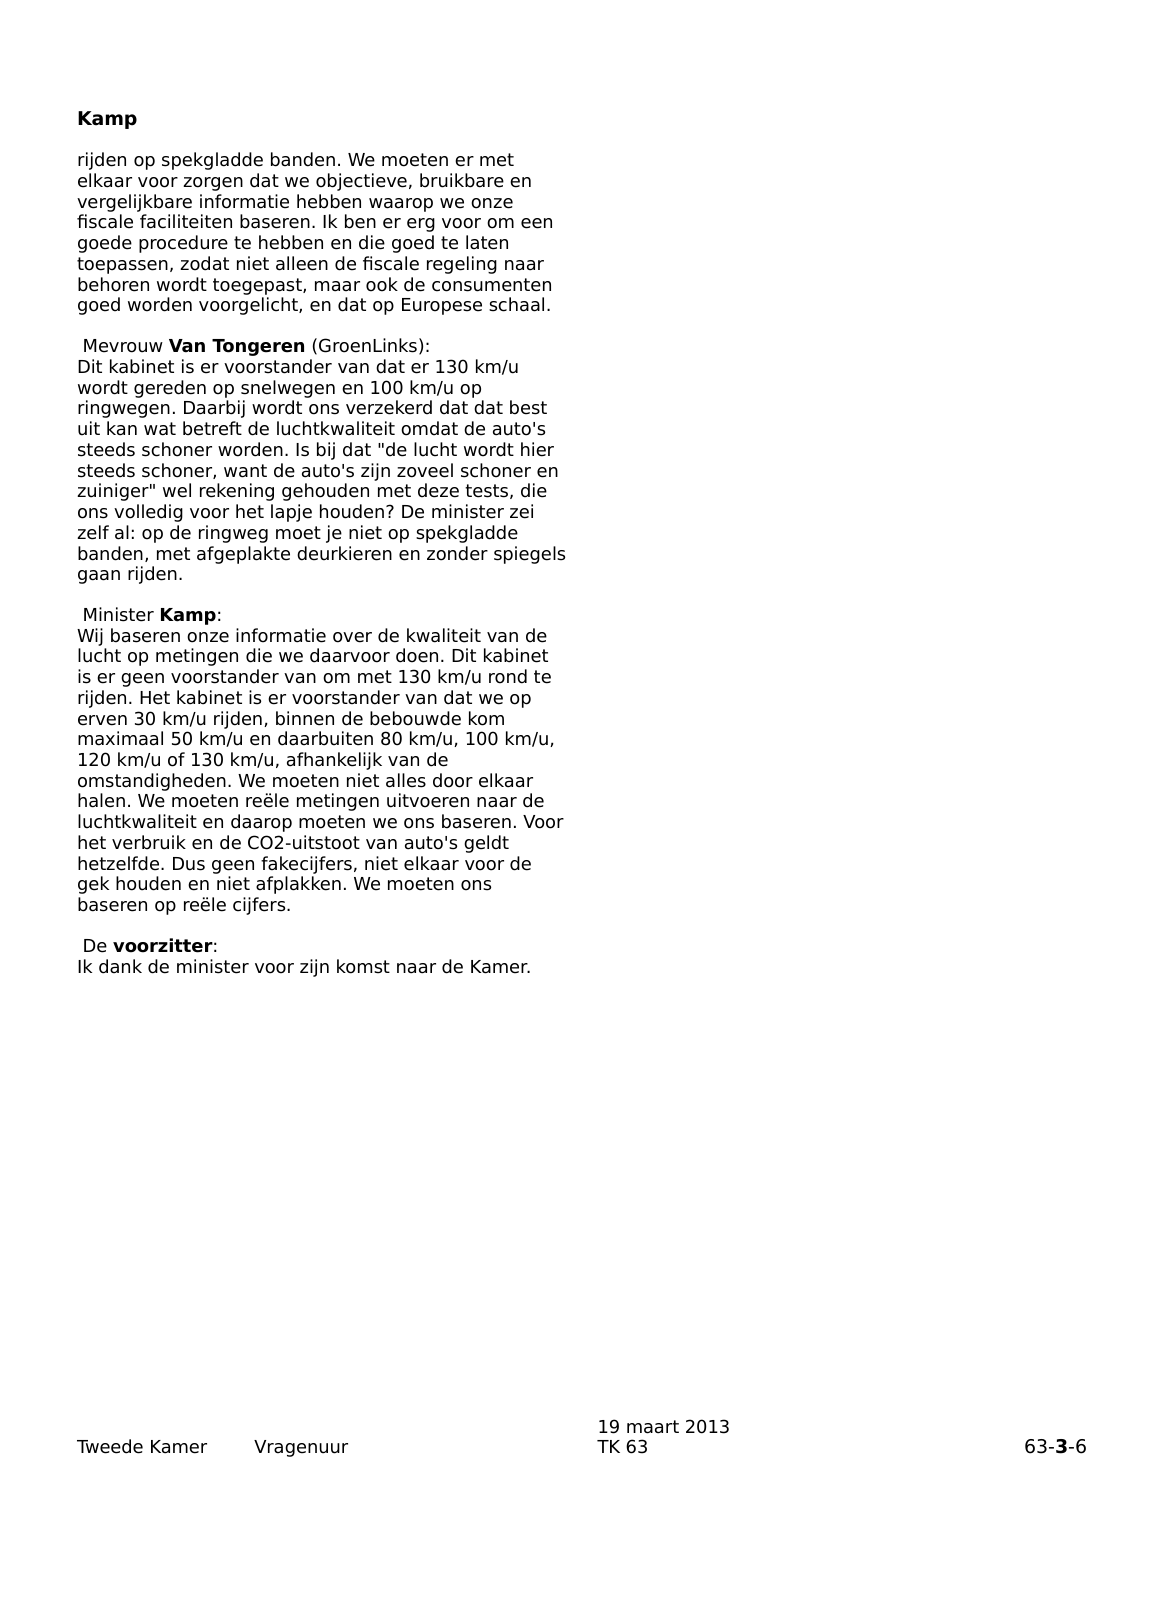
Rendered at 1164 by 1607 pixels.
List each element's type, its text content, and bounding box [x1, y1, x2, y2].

text De voorzitter: [77, 936, 567, 956]
text Mevrouw Van Tongeren (GroenLinks): [77, 336, 567, 357]
text rijden op spekgladde banden. We moeten er met elkaar voor zorgen dat we objectieve, bruikbare en vergelijkbare informatie hebben waarop we onze fiscale faciliteiten baseren. Ik ben er erg voor om een goede procedure te hebben en die goed te laten toepassen, zodat niet alleen de fiscale regeling naar behoren wordt toegepast, maar ook de consumenten goed worden voorgelicht, en dat op Europese schaal. [77, 150, 567, 316]
text Wij baseren onze informatie over de kwaliteit van de lucht op metingen die we daarvoor doen. Dit kabinet is er geen voorstander van om met 130 km/u rond te rijden. Het kabinet is er voorstander van dat we op erven 30 km/u rijden, binnen de bebouwde kom maximaal 50 km/u en daarbuiten 80 km/u, 100 km/u, 120 km/u of 130 km/u, afhankelijk van de omstandigheden. We moeten niet alles door elkaar halen. We moeten reële metingen uitvoeren naar de luchtkwaliteit en daarop moeten we ons baseren. Voor het verbruik en de CO2-uitstoot van auto's geldt hetzelfde. Dus geen fakecijfers, niet elkaar voor de gek houden en niet afplakken. We moeten ons baseren op reële cijfers. [77, 626, 567, 916]
text Ik dank de minister voor zijn komst naar de Kamer. [77, 956, 567, 977]
text Dit kabinet is er voorstander van dat er 130 km/u wordt gereden op snelwegen en 100 km/u op ringwegen. Daarbij wordt ons verzekerd dat dat best uit kan wat betreft de luchtkwaliteit omdat de auto's steeds schoner worden. Is bij dat "de lucht wordt hier steeds schoner, want de auto's zijn zoveel schoner en zuiniger" wel rekening gehouden met deze tests, die ons volledig voor het lapje houden? De minister zei zelf al: op de ringweg moet je niet op spekgladde banden, met afgeplakte deurkieren en zonder spiegels gaan rijden. [77, 357, 567, 585]
text Minister Kamp: [77, 605, 567, 626]
